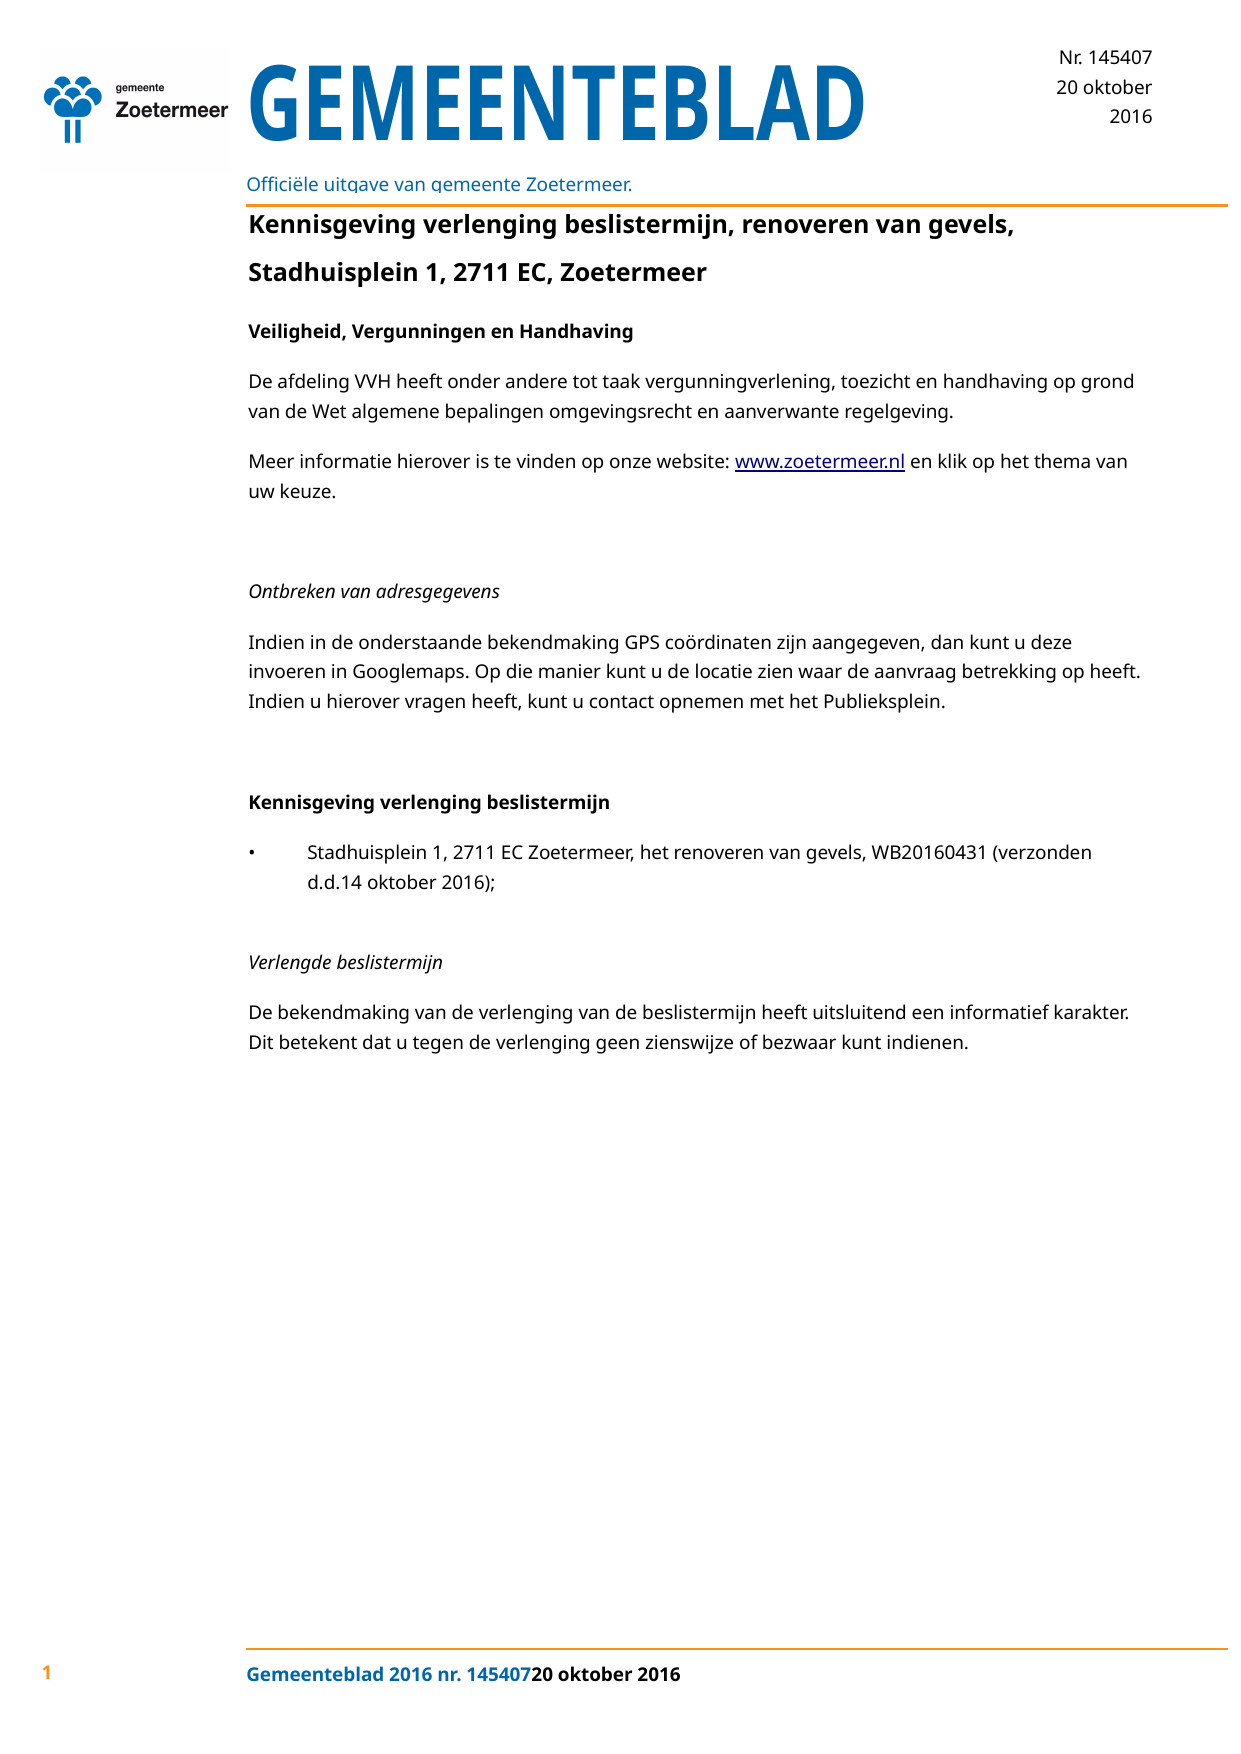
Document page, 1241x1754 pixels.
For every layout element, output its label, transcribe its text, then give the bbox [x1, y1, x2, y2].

text Kennisgeving verlenging beslistermijn [248, 789, 1152, 815]
text Kennisgeving verlenging beslistermijn, renoveren van gevels, Stadhuisplein 1, 2711 EC, Zoetermeer [248, 207, 1152, 288]
text Indien in de onderstaande bekendmaking GPS coördinaten zijn aangegeven, dan kunt u deze invoeren in Googlemaps. Op die manier kunt u de locatie zien waar de aanvraag betrekking op heeft. Indien u hierover vragen heeft, kunt u contact opnemen met het Publieksplein. [248, 629, 1152, 714]
text De afdeling VVH heeft onder andere tot taak vergunningverlening, toezicht en handhaving op grond van de Wet algemene bepalingen omgevingsrecht en aanverwante regelgeving. [248, 368, 1152, 424]
picture [41, 47, 231, 172]
text Ontbreken van adresgegevens [248, 579, 1152, 604]
text Verlengde beslistermijn [248, 949, 1152, 975]
text Veiligheid, Vergunningen en Handhaving [248, 318, 1152, 344]
text De bekendmaking van de verlenging van de beslistermijn heeft uitsluitend een informatief karakter. Dit betekent dat u tegen de verlenging geen zienswijze of bezwaar kunt indienen. [248, 999, 1152, 1055]
list Stadhuisplein 1, 2711 EC Zoetermeer, het renoveren van gevels, WB20160431 (verzonden d.d.14 oktober 2016); [248, 839, 1152, 895]
text Meer informatie hierover is te vinden op onze website: www.zoetermeer.nl en klik op het thema van uw keuze. [248, 448, 1152, 504]
